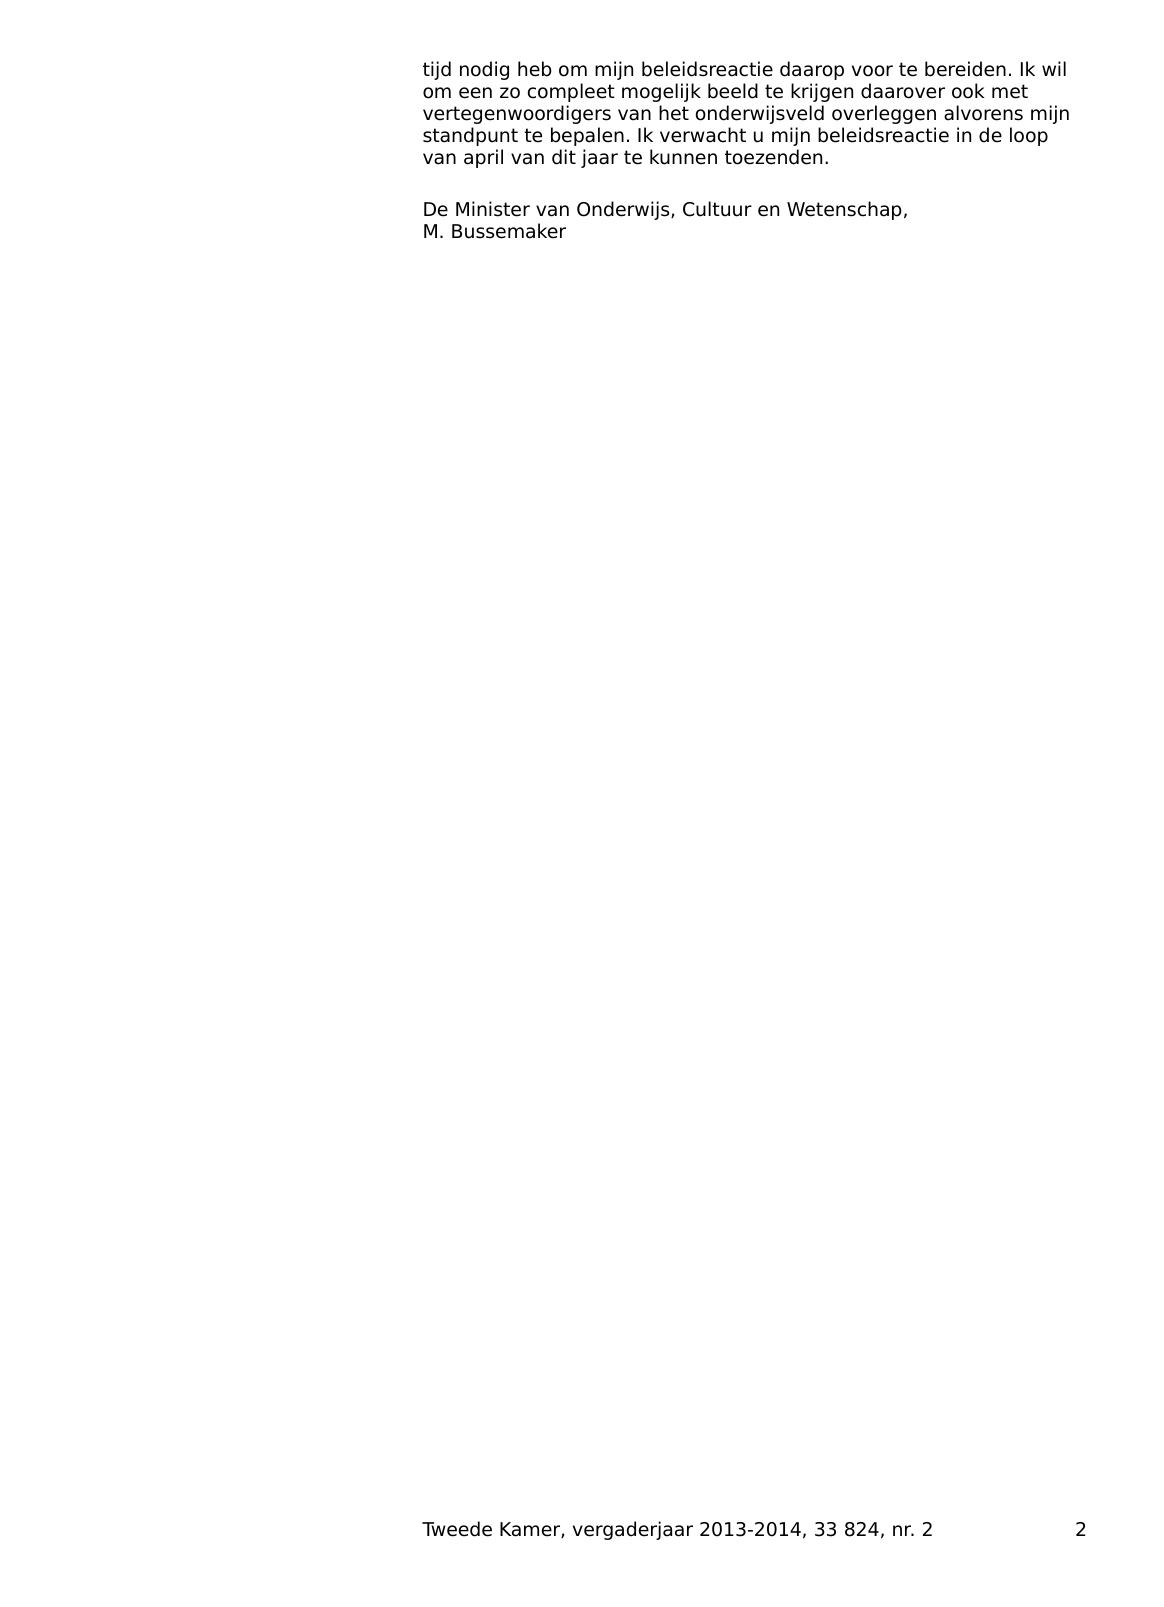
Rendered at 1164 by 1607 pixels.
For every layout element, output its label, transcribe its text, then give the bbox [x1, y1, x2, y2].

text De Minister van Onderwijs, Cultuur en Wetenschap, M. Bussemaker [422, 199, 1087, 243]
text tijd nodig heb om mijn beleidsreactie daarop voor te bereiden. Ik wil om een zo compleet mogelijk beeld te krijgen daarover ook met vertegenwoordigers van het onderwijsveld overleggen alvorens mijn standpunt te bepalen. Ik verwacht u mijn beleidsreactie in de loop van april van dit jaar te kunnen toezenden. [422, 59, 1087, 169]
